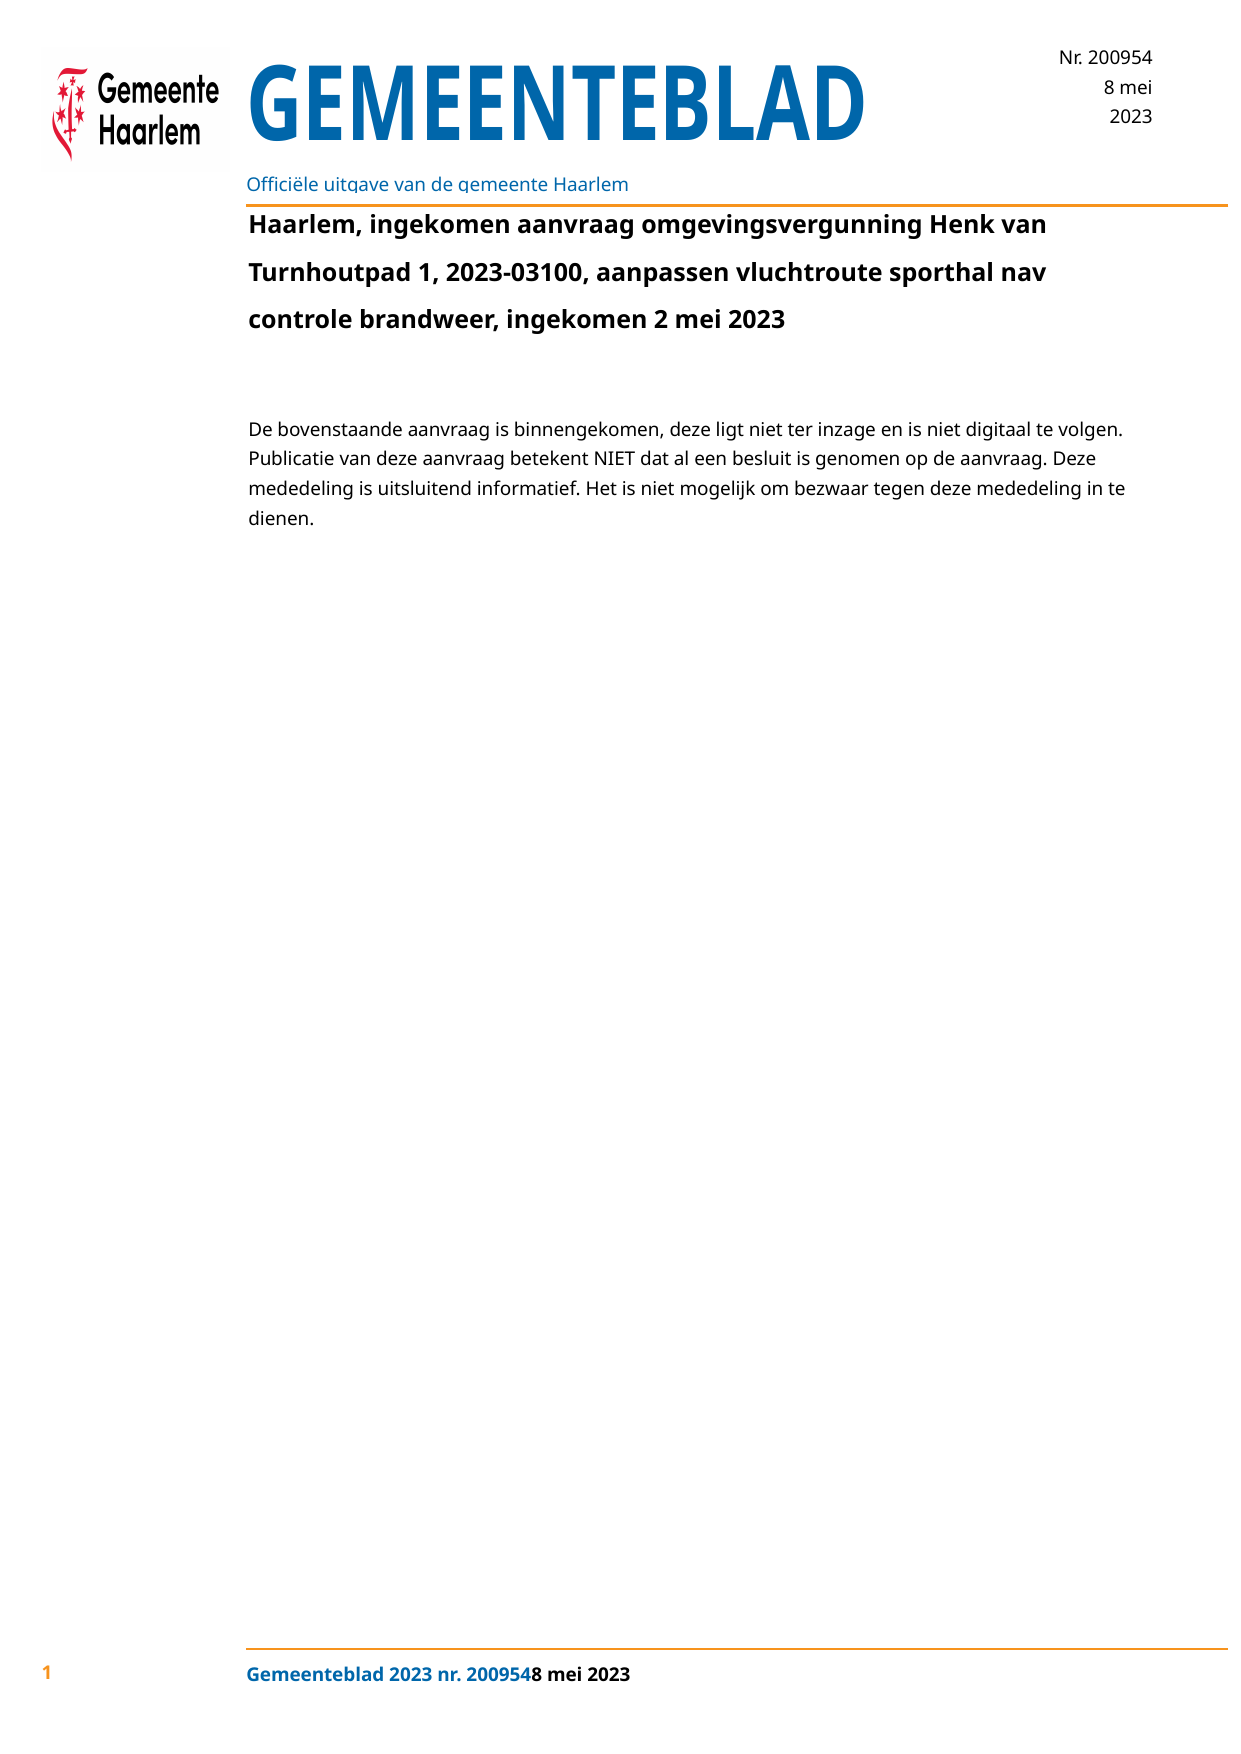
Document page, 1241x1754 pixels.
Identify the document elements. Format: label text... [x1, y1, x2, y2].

picture [41, 47, 231, 172]
text Haarlem, ingekomen aanvraag omgevingsvergunning Henk van Turnhoutpad 1, 2023-03100, aanpassen vluchtroute sporthal nav controle brandweer, ingekomen 2 mei 2023 [248, 207, 1152, 336]
text De bovenstaande aanvraag is binnengekomen, deze ligt niet ter inzage en is niet digitaal te volgen. Publicatie van deze aanvraag betekent NIET dat al een besluit is genomen op de aanvraag. Deze mededeling is uitsluitend informatief. Het is niet mogelijk om bezwaar tegen deze mededeling in te dienen. [248, 416, 1152, 530]
